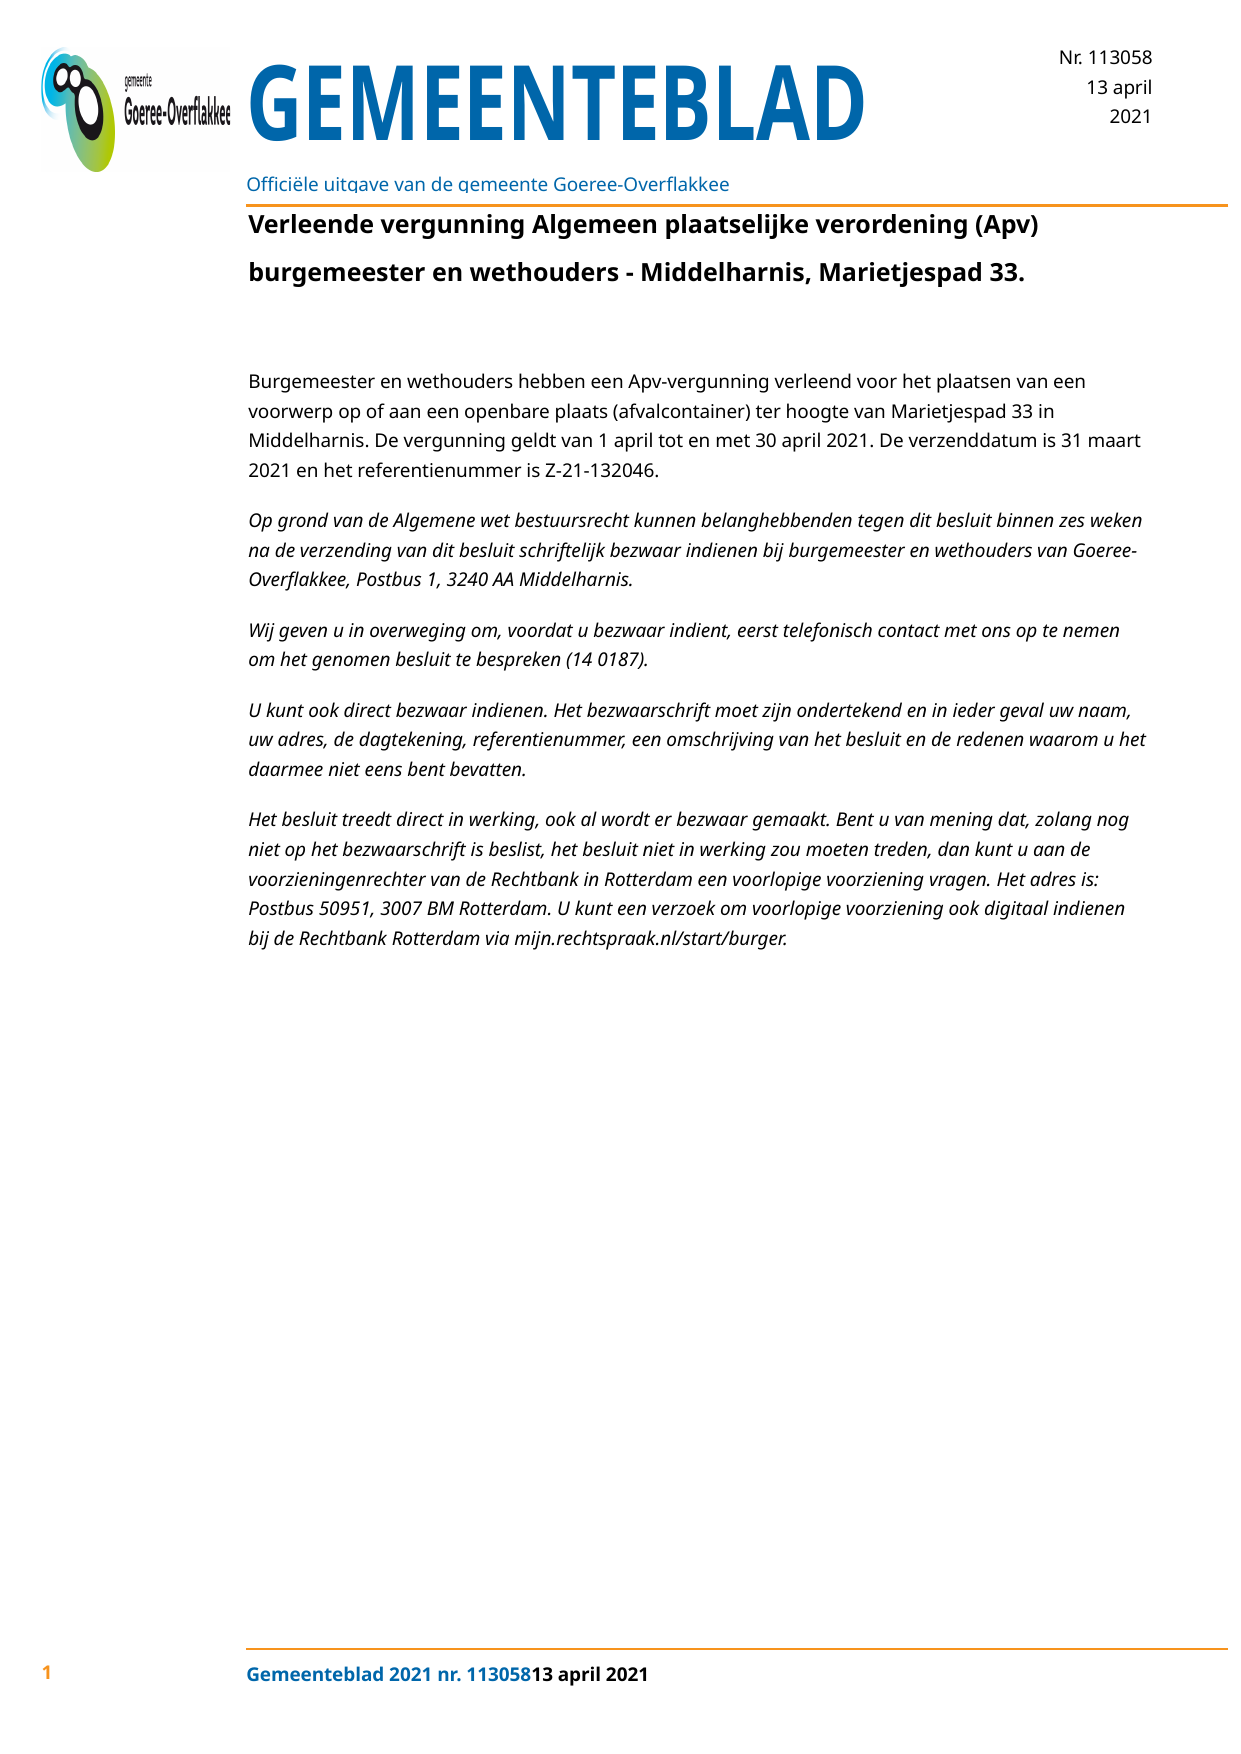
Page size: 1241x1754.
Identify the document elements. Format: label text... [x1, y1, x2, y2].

text Burgemeester en wethouders hebben een Apv-vergunning verleend voor het plaatsen van een voorwerp op of aan een openbare plaats (afvalcontainer) ter hoogte van Marietjespad 33 in Middelharnis. De vergunning geldt van 1 april tot en met 30 april 2021. De verzenddatum is 31 maart 2021 en het referentienummer is Z-21-132046. [248, 368, 1152, 483]
picture [41, 47, 231, 172]
text Verleende vergunning Algemeen plaatselijke verordening (Apv) burgemeester en wethouders - Middelharnis, Marietjespad 33. [248, 207, 1152, 288]
text Op grond van de Algemene wet bestuursrecht kunnen belanghebbenden tegen dit besluit binnen zes weken na de verzending van dit besluit schriftelijk bezwaar indienen bij burgemeester en wethouders van Goeree-Overflakkee, Postbus 1, 3240 AA Middelharnis. [248, 507, 1152, 592]
text U kunt ook direct bezwaar indienen. Het bezwaarschrift moet zijn ondertekend en in ieder geval uw naam, uw adres, de dagtekening, referentienummer, een omschrijving van het besluit en de redenen waarom u het daarmee niet eens bent bevatten. [248, 697, 1152, 782]
text Het besluit treedt direct in werking, ook al wordt er bezwaar gemaakt. Bent u van mening dat, zolang nog niet op het bezwaarschrift is beslist, het besluit niet in werking zou moeten treden, dan kunt u aan de voorzieningenrechter van de Rechtbank in Rotterdam een voorlopige voorziening vragen. Het adres is: Postbus 50951, 3007 BM Rotterdam. U kunt een verzoek om voorlopige voorziening ook digitaal indienen bij de Rechtbank Rotterdam via mijn.rechtspraak.nl/start/burger. [248, 807, 1152, 951]
text Wij geven u in overweging om, voordat u bezwaar indient, eerst telefonisch contact met ons op te nemen om het genomen besluit te bespreken (14 0187). [248, 617, 1152, 672]
